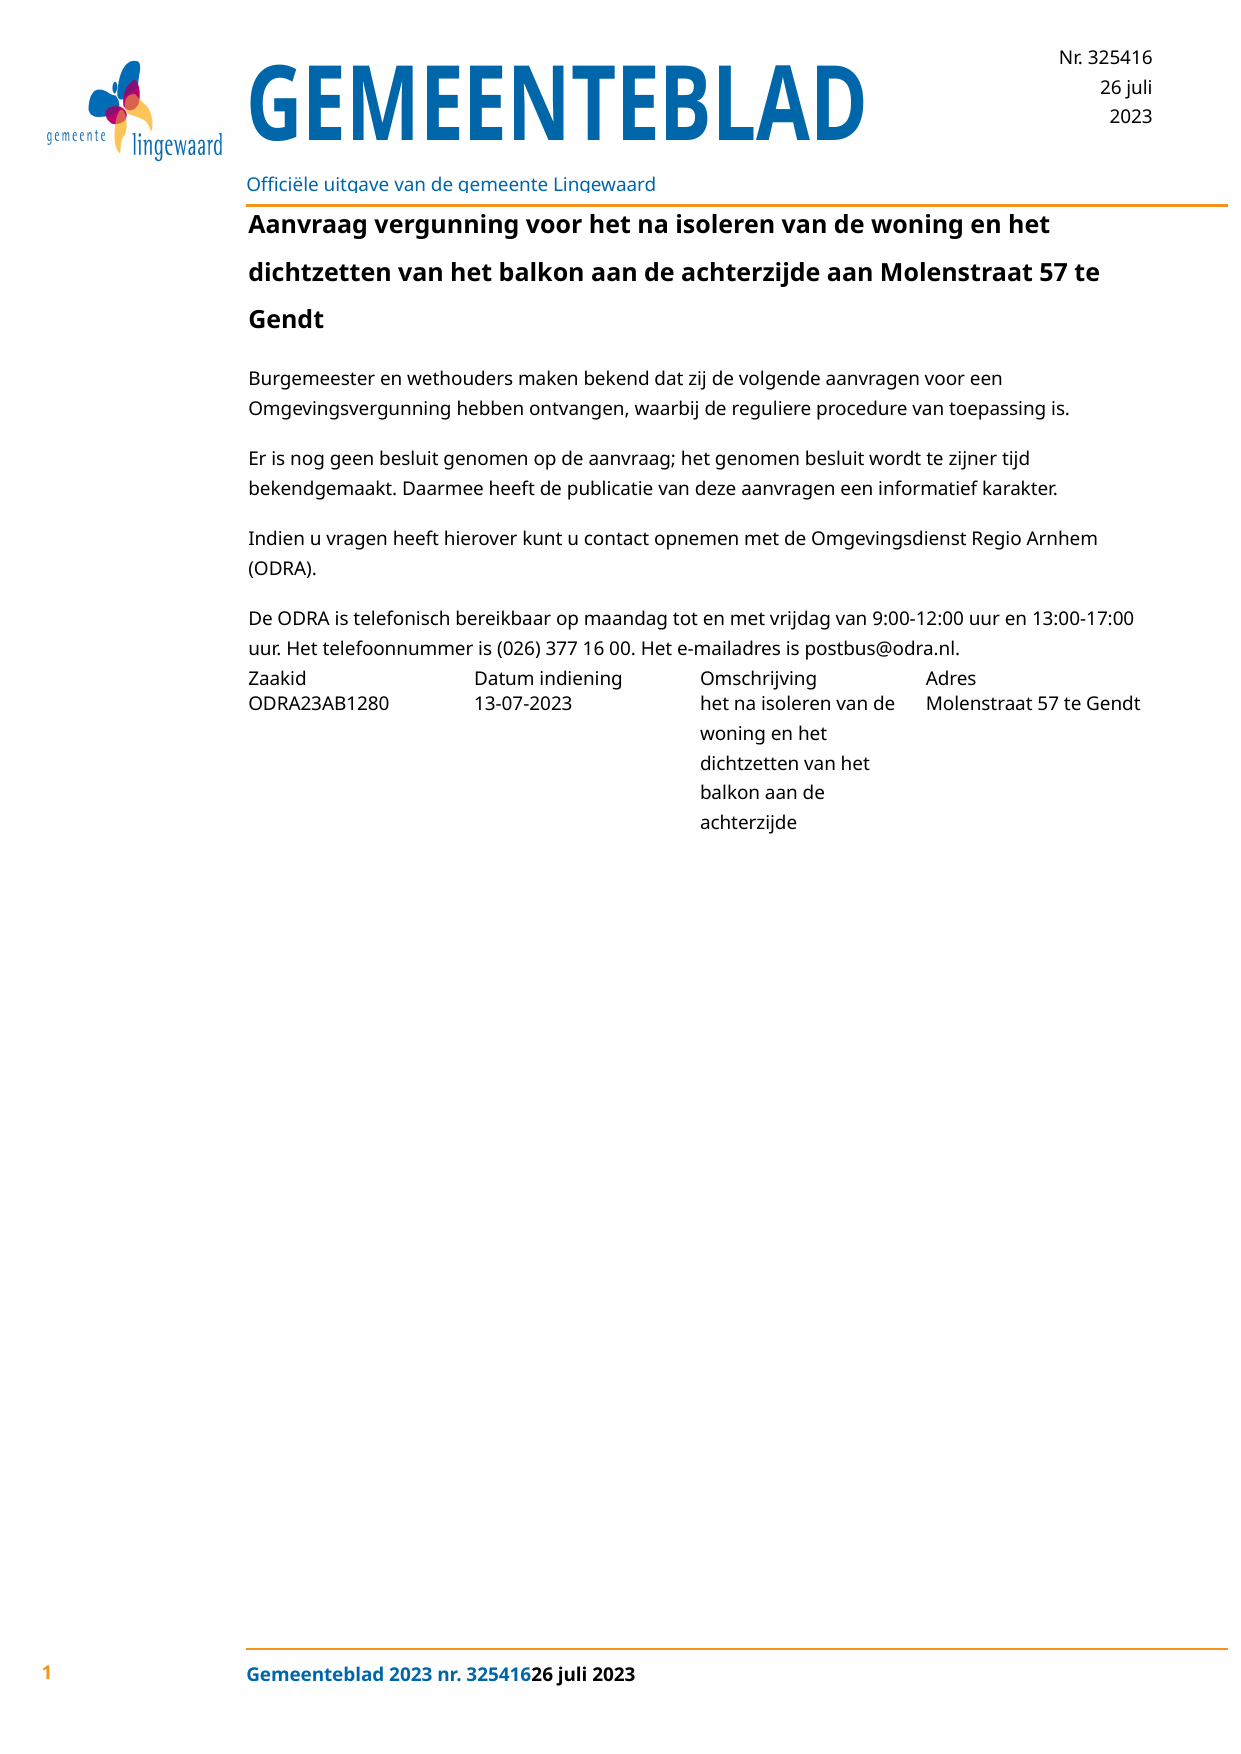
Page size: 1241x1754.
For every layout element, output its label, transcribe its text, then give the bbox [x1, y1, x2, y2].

table_header Omschrijving [700, 665, 926, 691]
text Aanvraag vergunning voor het na isoleren van de woning en het dichtzetten van het balkon aan de achterzijde aan Molenstraat 57 te Gendt [248, 207, 1152, 336]
table_cell ODRA23AB1280 [248, 691, 474, 834]
picture [41, 47, 231, 172]
text Er is nog geen besluit genomen op de aanvraag; het genomen besluit wordt te zijner tijd bekendgemaakt. Daarmee heeft de publicatie van deze aanvragen een informatief karakter. [248, 446, 1152, 501]
table_cell het na isoleren van de woning en het dichtzetten van het balkon aan de achterzijde [700, 691, 926, 834]
table_cell 13-07-2023 [474, 691, 700, 834]
table_header Datum indiening [474, 665, 700, 691]
text Indien u vragen heeft hierover kunt u contact opnemen met de Omgevingsdienst Regio Arnhem (ODRA). [248, 526, 1152, 581]
table_header Adres [926, 665, 1152, 691]
table_cell Molenstraat 57 te Gendt [926, 691, 1152, 834]
table_header Zaakid [248, 665, 474, 691]
text Burgemeester en wethouders maken bekend dat zij de volgende aanvragen voor een Omgevingsvergunning hebben ontvangen, waarbij de reguliere procedure van toepassing is. [248, 366, 1152, 421]
text De ODRA is telefonisch bereikbaar op maandag tot en met vrijdag van 9:00-12:00 uur en 13:00-17:00 uur. Het telefoonnummer is (026) 377 16 00. Het e-mailadres is postbus@odra.nl. [248, 606, 1152, 661]
